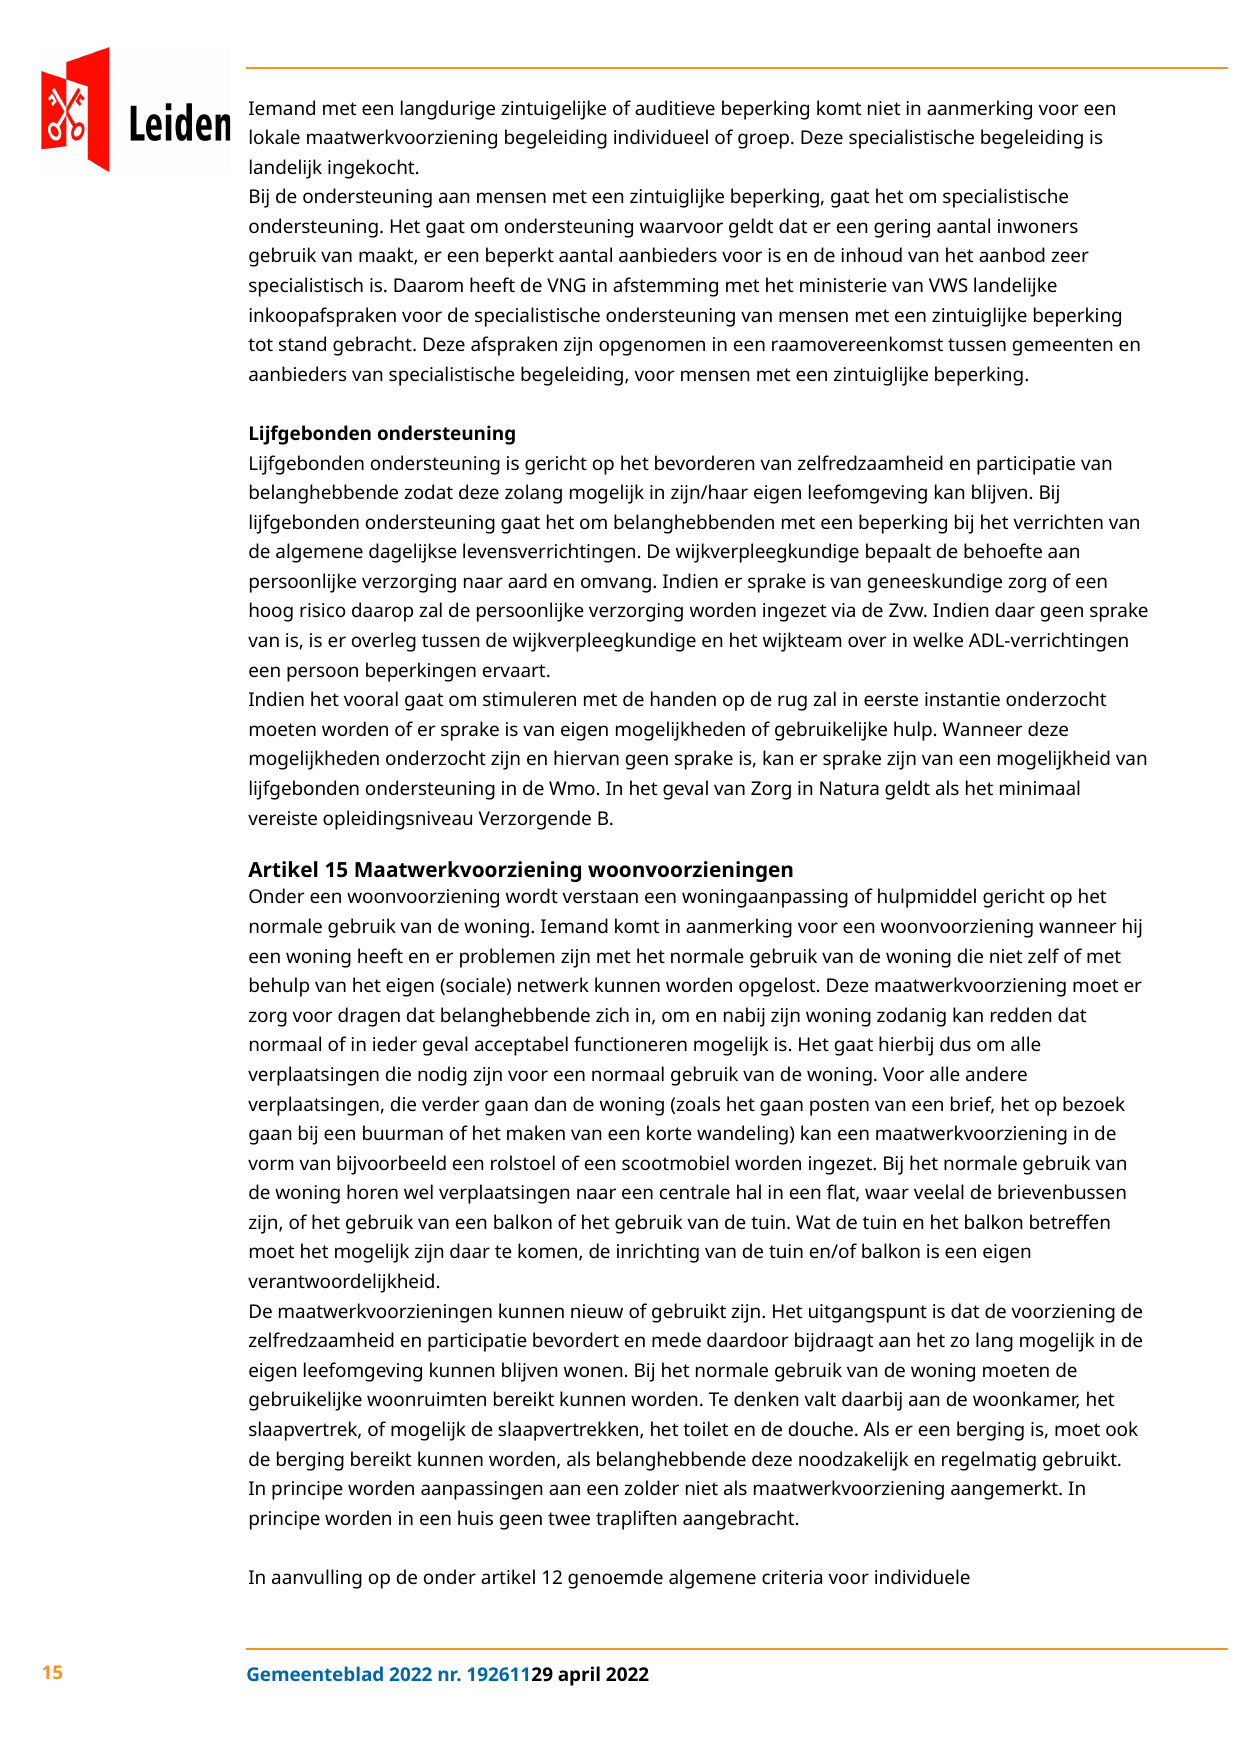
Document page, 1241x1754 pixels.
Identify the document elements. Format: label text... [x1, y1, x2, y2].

text In principe worden aanpassingen aan een zolder niet als maatwerkvoorziening aangemerkt. In principe worden in een huis geen twee trapliften aangebracht. [248, 1475, 1152, 1531]
text Iemand met een langdurige zintuigelijke of auditieve beperking komt niet in aanmerking voor een lokale maatwerkvoorziening begeleiding individueel of groep. Deze specialistische begeleiding is landelijk ingekocht. [248, 95, 1152, 180]
text Bij de ondersteuning aan mensen met een zintuiglijke beperking, gaat het om specialistische ondersteuning. Het gaat om ondersteuning waarvoor geldt dat er een gering aantal inwoners gebruik van maakt, er een beperkt aantal aanbieders voor is en de inhoud van het aanbod zeer specialistisch is. Daarom heeft de VNG in afstemming met het ministerie van VWS landelijke inkoopafspraken voor de specialistische ondersteuning van mensen met een zintuiglijke beperking tot stand gebracht. Deze afspraken zijn opgenomen in een raamovereenkomst tussen gemeenten en aanbieders van specialistische begeleiding, voor mensen met een zintuiglijke beperking. [248, 183, 1152, 387]
text In aanvulling op de onder artikel 12 genoemde algemene criteria voor individuele [248, 1564, 1152, 1590]
picture [41, 47, 231, 172]
text Artikel 15 Maatwerkvoorziening woonvoorzieningen [248, 855, 1152, 884]
text Onder een woonvoorziening wordt verstaan een woningaanpassing of hulpmiddel gericht op het normale gebruik van de woning. Iemand komt in aanmerking voor een woonvoorziening wanneer hij een woning heeft en er problemen zijn met het normale gebruik van de woning die niet zelf of met behulp van het eigen (sociale) netwerk kunnen worden opgelost. Deze maatwerkvoorziening moet er zorg voor dragen dat belanghebbende zich in, om en nabij zijn woning zodanig kan redden dat normaal of in ieder geval acceptabel functioneren mogelijk is. Het gaat hierbij dus om alle verplaatsingen die nodig zijn voor een normaal gebruik van de woning. Voor alle andere verplaatsingen, die verder gaan dan de woning (zoals het gaan posten van een brief, het op bezoek gaan bij een buurman of het maken van een korte wandeling) kan een maatwerkvoorziening in de vorm van bijvoorbeeld een rolstoel of een scootmobiel worden ingezet. Bij het normale gebruik van de woning horen wel verplaatsingen naar een centrale hal in een flat, waar veelal de brievenbussen zijn, of het gebruik van een balkon of het gebruik van de tuin. Wat de tuin en het balkon betreffen moet het mogelijk zijn daar te komen, de inrichting van de tuin en/of balkon is een eigen verantwoordelijkheid. [248, 884, 1152, 1294]
text Indien het vooral gaat om stimuleren met de handen op de rug zal in eerste instantie onderzocht moeten worden of er sprake is van eigen mogelijkheden of gebruikelijke hulp. Wanneer deze mogelijkheden onderzocht zijn en hiervan geen sprake is, kan er sprake zijn van een mogelijkheid van lijfgebonden ondersteuning in de Wmo. In het geval van Zorg in Natura geldt als het minimaal vereiste opleidingsniveau Verzorgende B. [248, 686, 1152, 831]
text Lijfgebonden ondersteuning [248, 420, 1152, 446]
text Lijfgebonden ondersteuning is gericht op het bevorderen van zelfredzaamheid en participatie van belanghebbende zodat deze zolang mogelijk in zijn/haar eigen leefomgeving kan blijven. Bij lijfgebonden ondersteuning gaat het om belanghebbenden met een beperking bij het verrichten van de algemene dagelijkse levensverrichtingen. De wijkverpleegkundige bepaalt de behoefte aan persoonlijke verzorging naar aard en omvang. Indien er sprake is van geneeskundige zorg of een hoog risico daarop zal de persoonlijke verzorging worden ingezet via de Zvw. Indien daar geen sprake van is, is er overleg tussen de wijkverpleegkundige en het wijkteam over in welke ADL-verrichtingen een persoon beperkingen ervaart. [248, 450, 1152, 683]
text De maatwerkvoorzieningen kunnen nieuw of gebruikt zijn. Het uitgangspunt is dat de voorziening de zelfredzaamheid en participatie bevordert en mede daardoor bijdraagt aan het zo lang mogelijk in de eigen leefomgeving kunnen blijven wonen. Bij het normale gebruik van de woning moeten de gebruikelijke woonruimten bereikt kunnen worden. Te denken valt daarbij aan de woonkamer, het slaapvertrek, of mogelijk de slaapvertrekken, het toilet en de douche. Als er een berging is, moet ook de berging bereikt kunnen worden, als belanghebbende deze noodzakelijk en regelmatig gebruikt. [248, 1298, 1152, 1471]
